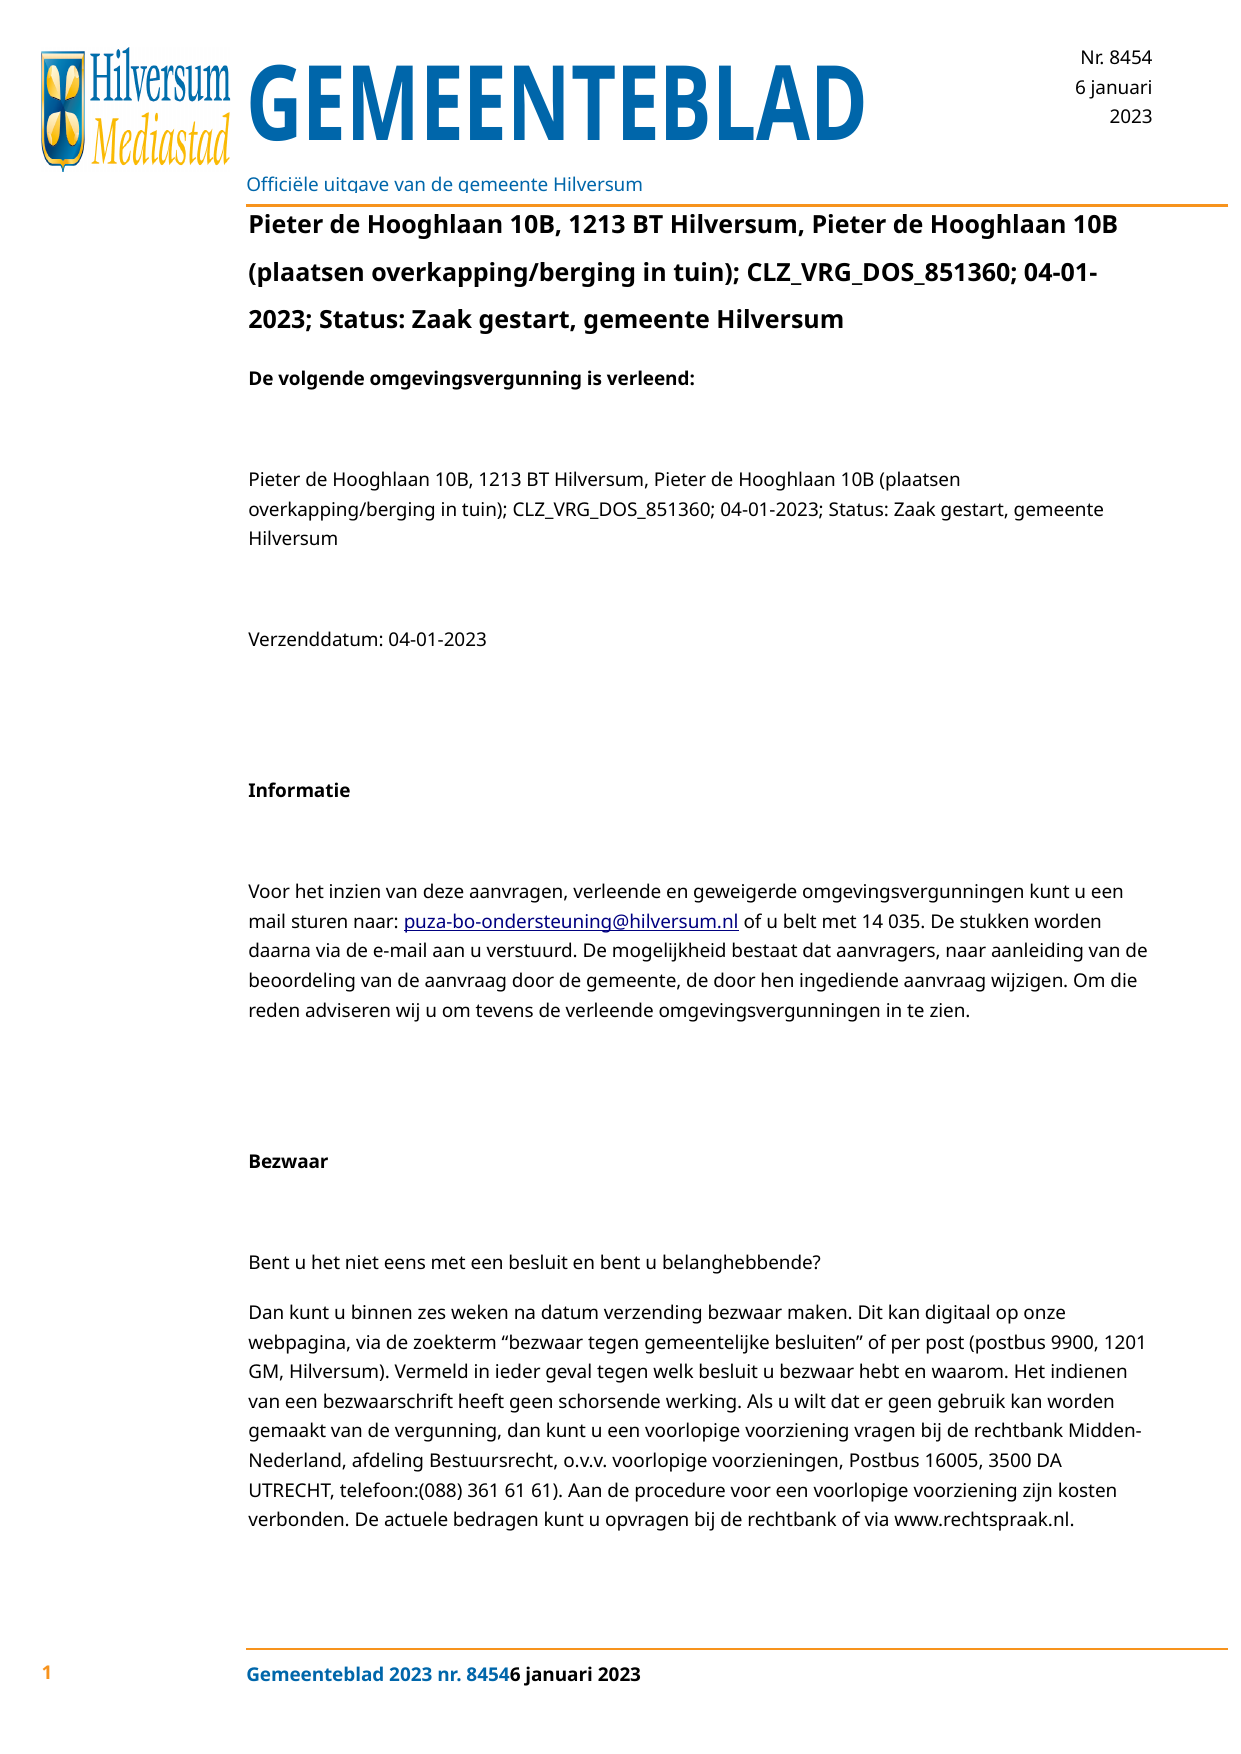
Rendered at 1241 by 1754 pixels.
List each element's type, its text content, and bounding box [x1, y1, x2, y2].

text Voor het inzien van deze aanvragen, verleende en geweigerde omgevingsvergunningen kunt u een mail sturen naar: puza-bo-ondersteuning@hilversum.nl of u belt met 14 035. De stukken worden daarna via de e-mail aan u verstuurd. De mogelijkheid bestaat dat aanvragers, naar aanleiding van de beoordeling van de aanvraag door de gemeente, de door hen ingediende aanvraag wijzigen. Om die reden adviseren wij u om tevens de verleende omgevingsvergunningen in te zien. [248, 878, 1152, 1022]
text Pieter de Hooghlaan 10B, 1213 BT Hilversum, Pieter de Hooghlaan 10B (plaatsen overkapping/berging in tuin); CLZ_VRG_DOS_851360; 04-01-2023; Status: Zaak gestart, gemeente Hilversum [248, 466, 1152, 551]
text Informatie [248, 778, 1152, 803]
text Bent u het niet eens met een besluit en bent u belanghebbende? [248, 1249, 1152, 1274]
text Pieter de Hooghlaan 10B, 1213 BT Hilversum, Pieter de Hooghlaan 10B (plaatsen overkapping/berging in tuin); CLZ_VRG_DOS_851360; 04-01-2023; Status: Zaak gestart, gemeente Hilversum [248, 207, 1152, 336]
text De volgende omgevingsvergunning is verleend: [248, 366, 1152, 391]
text Verzenddatum: 04-01-2023 [248, 626, 1152, 652]
text Dan kunt u binnen zes weken na datum verzending bezwaar maken. Dit kan digitaal op onze webpagina, via de zoekterm “bezwaar tegen gemeentelijke besluiten” of per post (postbus 9900, 1201 GM, Hilversum). Vermeld in ieder geval tegen welk besluit u bezwaar hebt en waarom. Het indienen van een bezwaarschrift heeft geen schorsende werking. Als u wilt dat er geen gebruik kan worden gemaakt van de vergunning, dan kunt u een voorlopige voorziening vragen bij de rechtbank Midden-Nederland, afdeling Bestuursrecht, o.v.v. voorlopige voorzieningen, Postbus 16005, 3500 DA UTRECHT, telefoon:(088) 361 61 61). Aan de procedure voor een voorlopige voorziening zijn kosten verbonden. De actuele bedragen kunt u opvragen bij de rechtbank of via www.rechtspraak.nl. [248, 1299, 1152, 1532]
picture [41, 47, 231, 172]
text Bezwaar [248, 1148, 1152, 1174]
